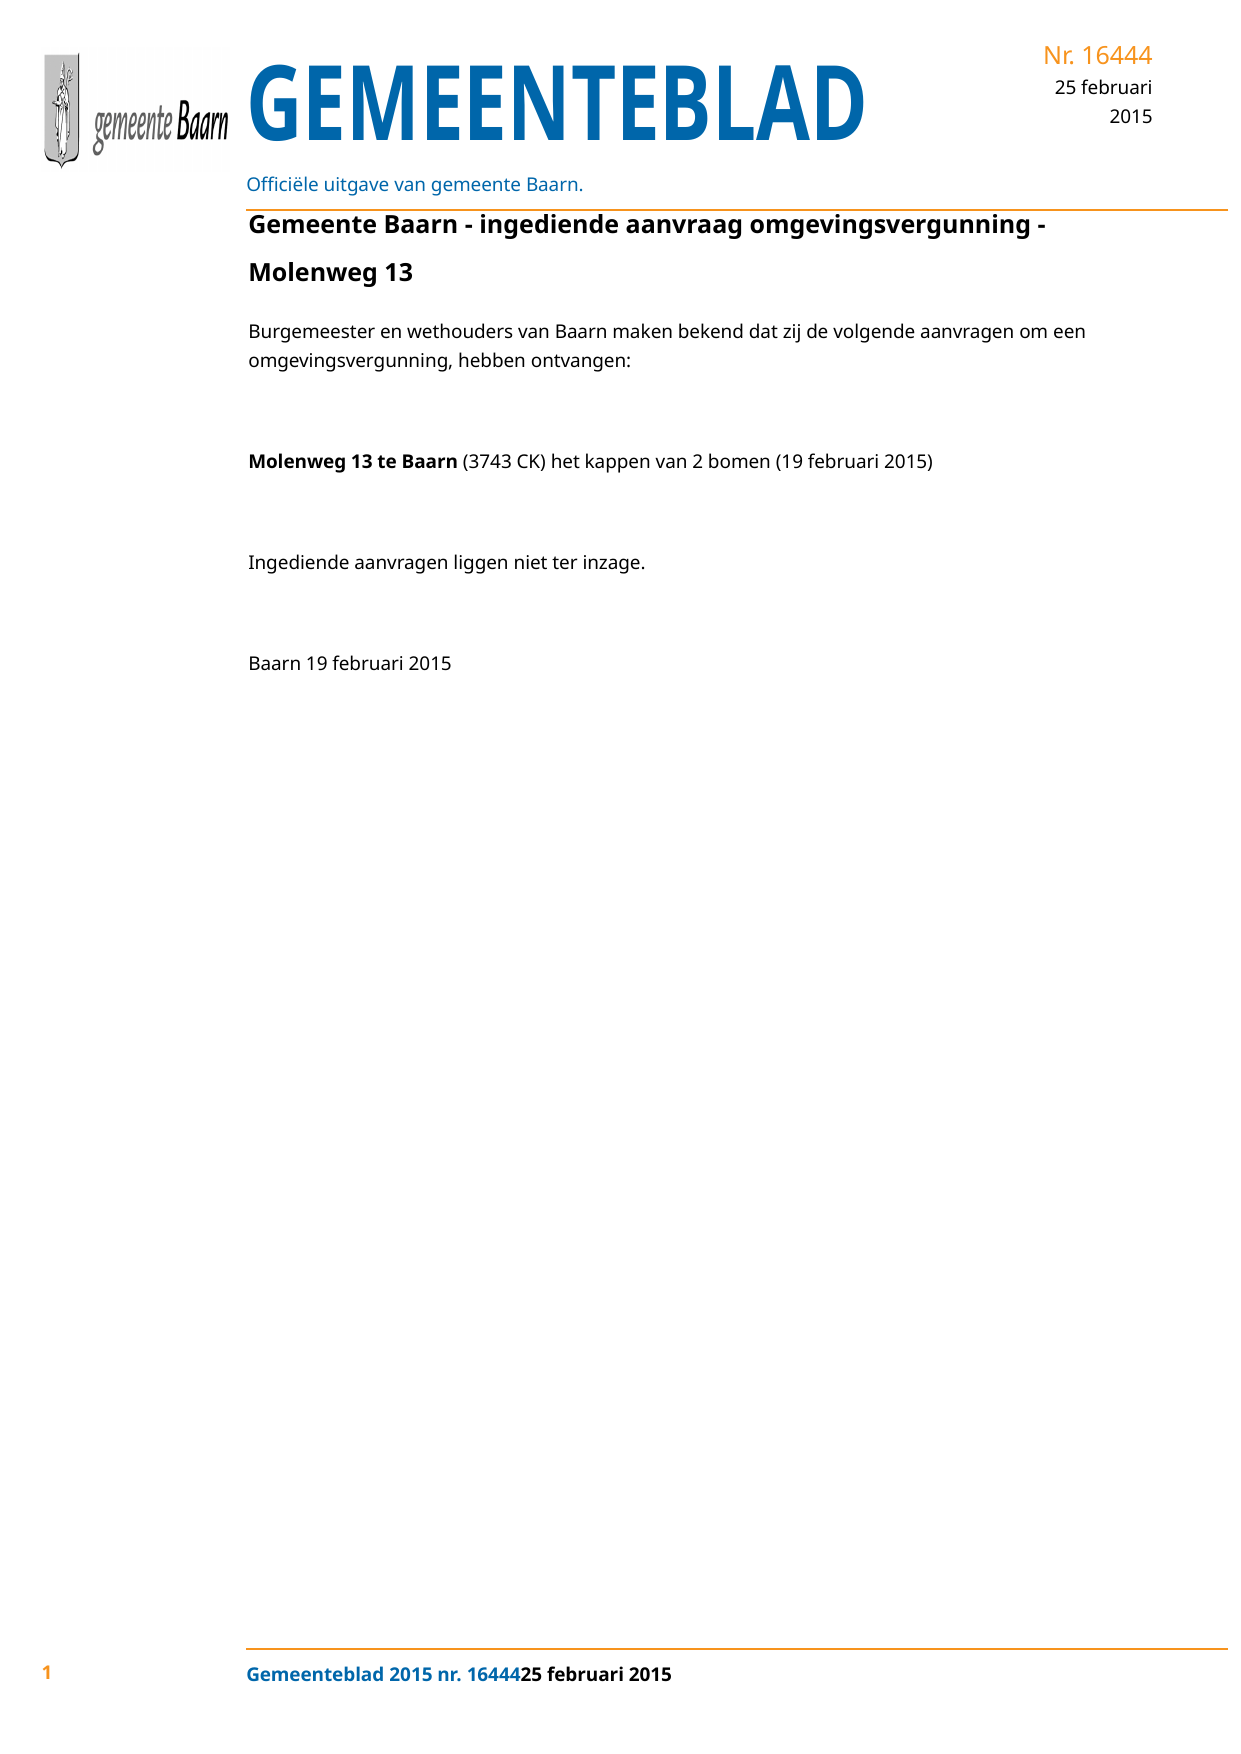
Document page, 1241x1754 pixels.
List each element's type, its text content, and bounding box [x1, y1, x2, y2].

text Molenweg 13 te Baarn (3743 CK) het kappen van 2 bomen (19 februari 2015) [248, 448, 1152, 474]
text Gemeente Baarn - ingediende aanvraag omgevingsvergunning - Molenweg 13 [248, 211, 1152, 288]
picture [41, 47, 231, 172]
text Burgemeester en wethouders van Baarn maken bekend dat zij de volgende aanvragen om een omgevingsvergunning, hebben ontvangen: [248, 318, 1152, 373]
text Ingediende aanvragen liggen niet ter inzage. [248, 549, 1152, 575]
text Baarn 19 februari 2015 [248, 650, 1152, 676]
